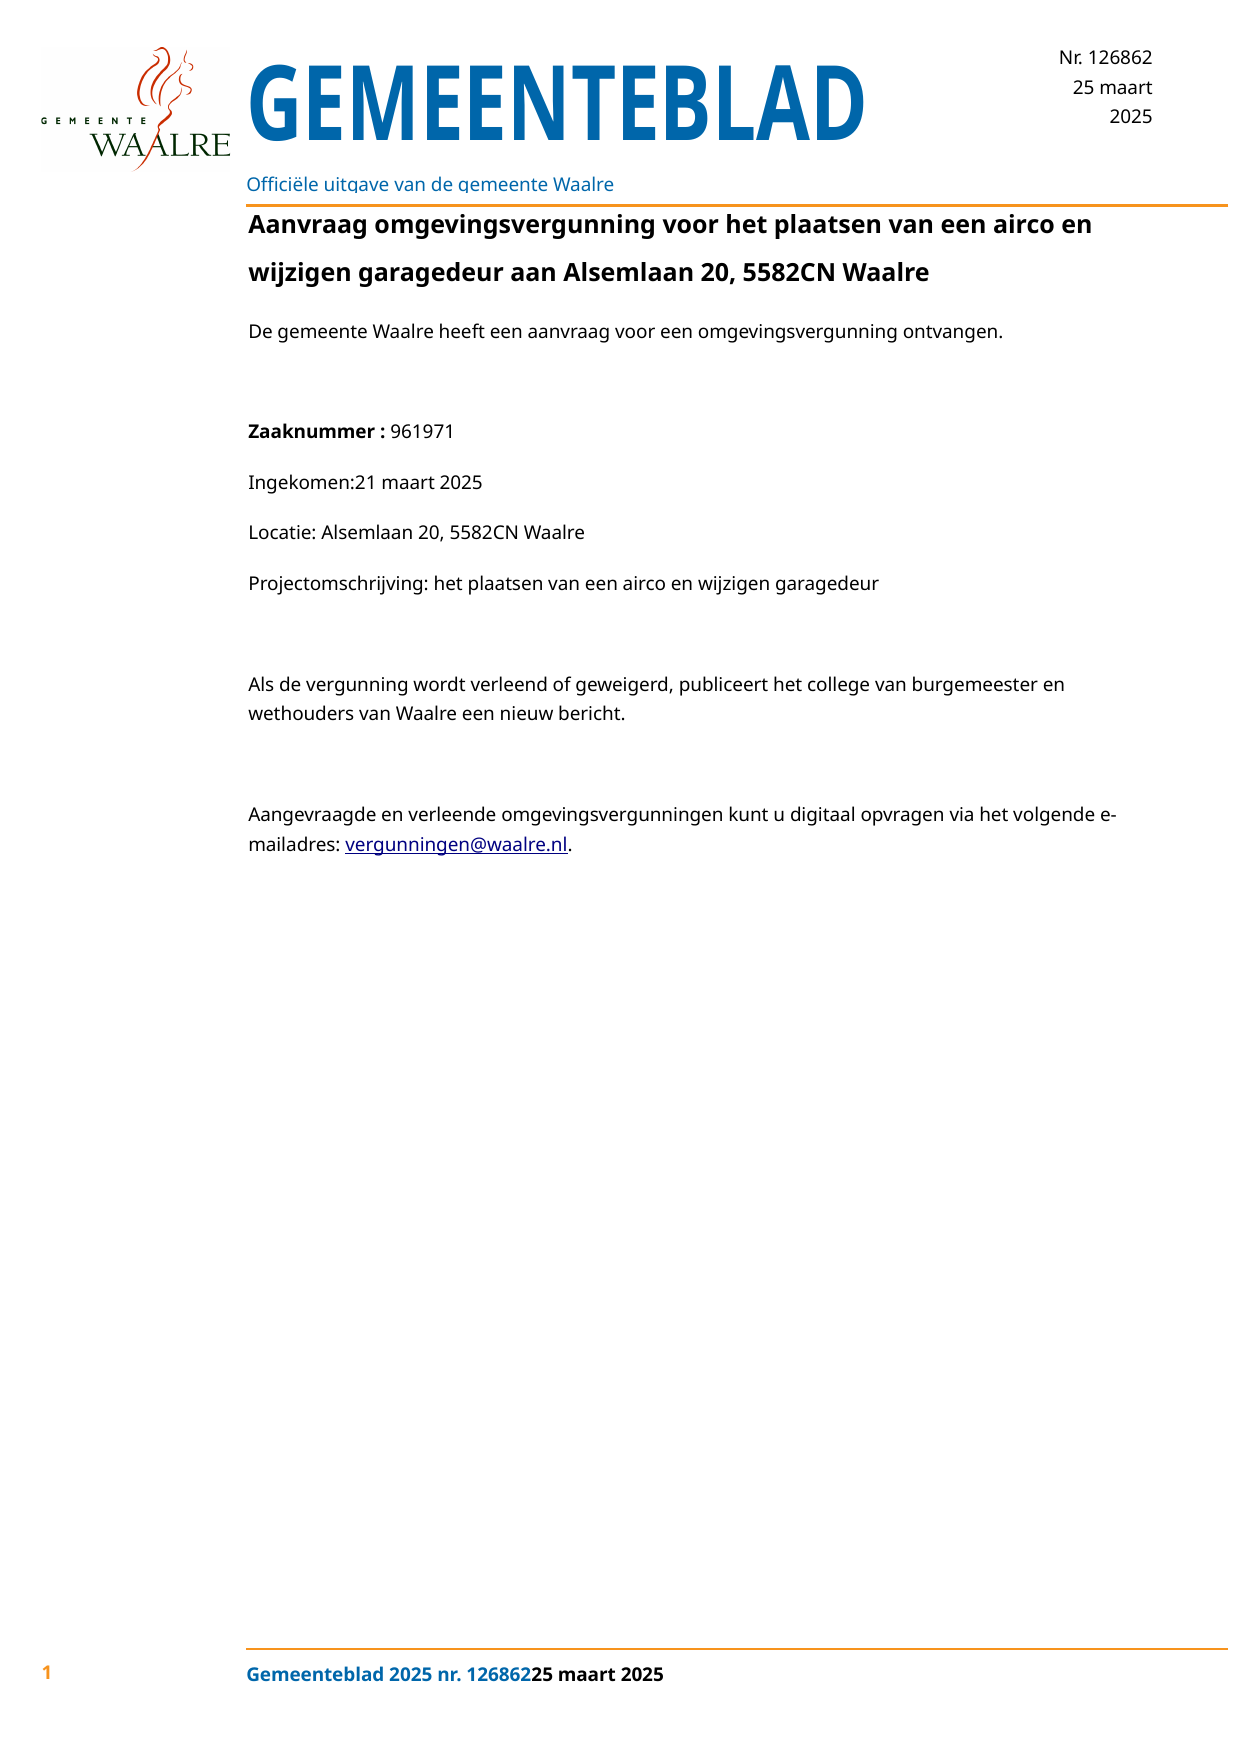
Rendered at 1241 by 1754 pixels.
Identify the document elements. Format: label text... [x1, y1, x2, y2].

text Als de vergunning wordt verleend of geweigerd, publiceert het college van burgemeester en wethouders van Waalre een nieuw bericht. [248, 671, 1152, 726]
text Zaaknummer : 961971 [248, 419, 1152, 444]
text Ingekomen:21 maart 2025 [248, 469, 1152, 495]
text De gemeente Waalre heeft een aanvraag voor een omgevingsvergunning ontvangen. [248, 318, 1152, 344]
picture [41, 47, 231, 172]
text Projectomschrijving: het plaatsen van een airco en wijzigen garagedeur [248, 570, 1152, 596]
text Locatie: Alsemlaan 20, 5582CN Waalre [248, 519, 1152, 545]
text Aanvraag omgevingsvergunning voor het plaatsen van een airco en wijzigen garagedeur aan Alsemlaan 20, 5582CN Waalre [248, 207, 1152, 288]
text Aangevraagde en verleende omgevingsvergunningen kunt u digitaal opvragen via het volgende e-mailadres: vergunningen@waalre.nl. [248, 801, 1152, 857]
